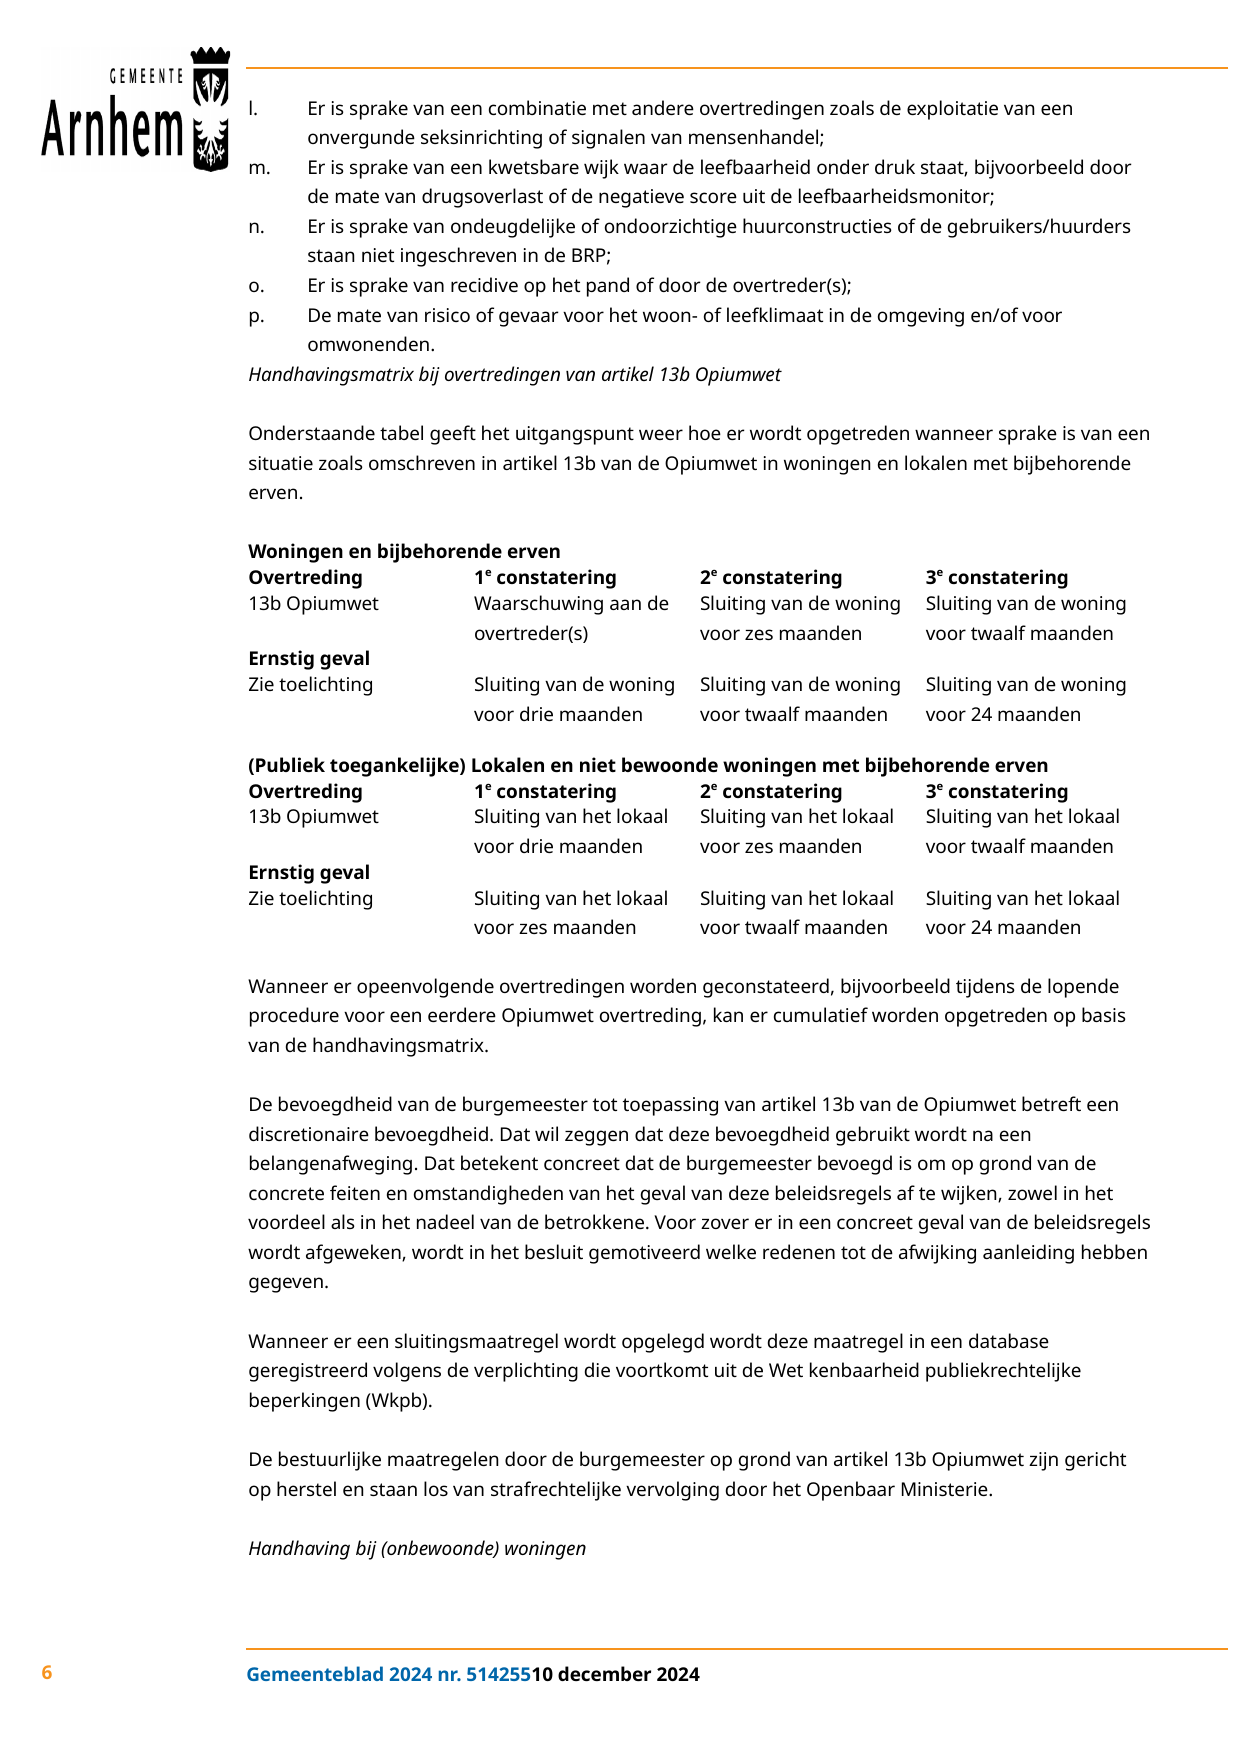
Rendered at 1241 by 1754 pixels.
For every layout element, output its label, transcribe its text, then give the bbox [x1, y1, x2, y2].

table_cell Sluiting van het lokaal voor zes maanden [474, 885, 700, 940]
table_cell [700, 645, 926, 671]
text Handhaving bij (onbewoonde) woningen [248, 1535, 1152, 1561]
text Wanneer er opeenvolgende overtredingen worden geconstateerd, bijvoorbeeld tijdens de lopende procedure voor een eerdere Opiumwet overtreding, kan er cumulatief worden opgetreden op basis van de handhavingsmatrix. [248, 973, 1152, 1058]
table_cell 1e constatering [474, 564, 700, 590]
table_cell 3e constatering [926, 564, 1152, 590]
table_cell Sluiting van het lokaal voor twaalf maanden [700, 885, 926, 940]
table_cell Sluiting van de woning voor 24 maanden [926, 671, 1152, 726]
text De bestuurlijke maatregelen door de burgemeester op grond van artikel 13b Opiumwet zijn gericht op herstel en staan los van strafrechtelijke vervolging door het Openbaar Ministerie. [248, 1446, 1152, 1501]
table_cell Zie toelichting [248, 671, 474, 726]
table_cell Sluiting van de woning voor drie maanden [474, 671, 700, 726]
table_cell Sluiting van het lokaal voor drie maanden [474, 804, 700, 859]
text De bevoegdheid van de burgemeester tot toepassing van artikel 13b van de Opiumwet betreft een discretionaire bevoegdheid. Dat wil zeggen dat deze bevoegdheid gebruikt wordt na een belangenafweging. Dat betekent concreet dat de burgemeester bevoegd is om op grond van de concrete feiten en omstandigheden van het geval van deze beleidsregels af te wijken, zowel in het voordeel als in het nadeel van de betrokkene. Voor zover er in een concreet geval van de beleidsregels wordt afgeweken, wordt in het besluit gemotiveerd welke redenen tot de afwijking aanleiding hebben gegeven. [248, 1091, 1152, 1294]
table_cell [926, 859, 1152, 885]
table_cell 13b Opiumwet [248, 590, 474, 645]
table_cell (Publiek toegankelijke) Lokalen en niet bewoonde woningen met bijbehorende erven [248, 752, 1152, 778]
table_cell [700, 726, 926, 752]
table_cell 3e constatering [926, 778, 1152, 804]
table_cell 2e constatering [700, 564, 926, 590]
text Onderstaande tabel geeft het uitgangspunt weer hoe er wordt opgetreden wanneer sprake is van een situatie zoals omschreven in artikel 13b van de Opiumwet in woningen en lokalen met bijbehorende erven. [248, 420, 1152, 505]
table_cell 2e constatering [700, 778, 926, 804]
list Er is sprake van recidive op het pand of door de overtreder(s); [248, 272, 1152, 298]
table_cell Overtreding [248, 778, 474, 804]
table_cell [700, 859, 926, 885]
text Wanneer er een sluitingsmaatregel wordt opgelegd wordt deze maatregel in een database geregistreerd volgens de verplichting die voortkomt uit de Wet kenbaarheid publiekrechtelijke beperkingen (Wkpb). [248, 1328, 1152, 1413]
table_cell Waarschuwing aan de overtreder(s) [474, 590, 700, 645]
table_cell Sluiting van de woning voor twaalf maanden [700, 671, 926, 726]
table_cell Sluiting van de woning voor twaalf maanden [926, 590, 1152, 645]
picture [41, 47, 231, 172]
table_cell Overtreding [248, 564, 474, 590]
table_cell Sluiting van het lokaal voor zes maanden [700, 804, 926, 859]
list De mate van risico of gevaar voor het woon- of leefklimaat in de omgeving en/of voor omwonenden. [248, 302, 1152, 357]
table_cell 1e constatering [474, 778, 700, 804]
table_cell Ernstig geval [248, 645, 474, 671]
list Er is sprake van een kwetsbare wijk waar de leefbaarheid onder druk staat, bijvoorbeeld door de mate van drugsoverlast of de negatieve score uit de leefbaarheidsmonitor; [248, 154, 1152, 209]
table_cell Sluiting van het lokaal voor twaalf maanden [926, 804, 1152, 859]
table_header Woningen en bijbehorende erven [248, 539, 1152, 564]
table_cell Sluiting van de woning voor zes maanden [700, 590, 926, 645]
table_cell [474, 645, 700, 671]
table_cell [926, 726, 1152, 752]
list Er is sprake van een combinatie met andere overtredingen zoals de exploitatie van een onvergunde seksinrichting of signalen van mensenhandel; [248, 95, 1152, 150]
table_cell [248, 726, 474, 752]
table_cell [926, 645, 1152, 671]
list Er is sprake van ondeugdelijke of ondoorzichtige huurconstructies of de gebruikers/huurders staan niet ingeschreven in de BRP; [248, 213, 1152, 268]
table_cell Ernstig geval [248, 859, 474, 885]
table_cell 13b Opiumwet [248, 804, 474, 859]
text Handhavingsmatrix bij overtredingen van artikel 13b Opiumwet [248, 361, 1152, 387]
table_cell [474, 726, 700, 752]
table_cell Sluiting van het lokaal voor 24 maanden [926, 885, 1152, 940]
table_cell [474, 859, 700, 885]
table_cell Zie toelichting [248, 885, 474, 940]
